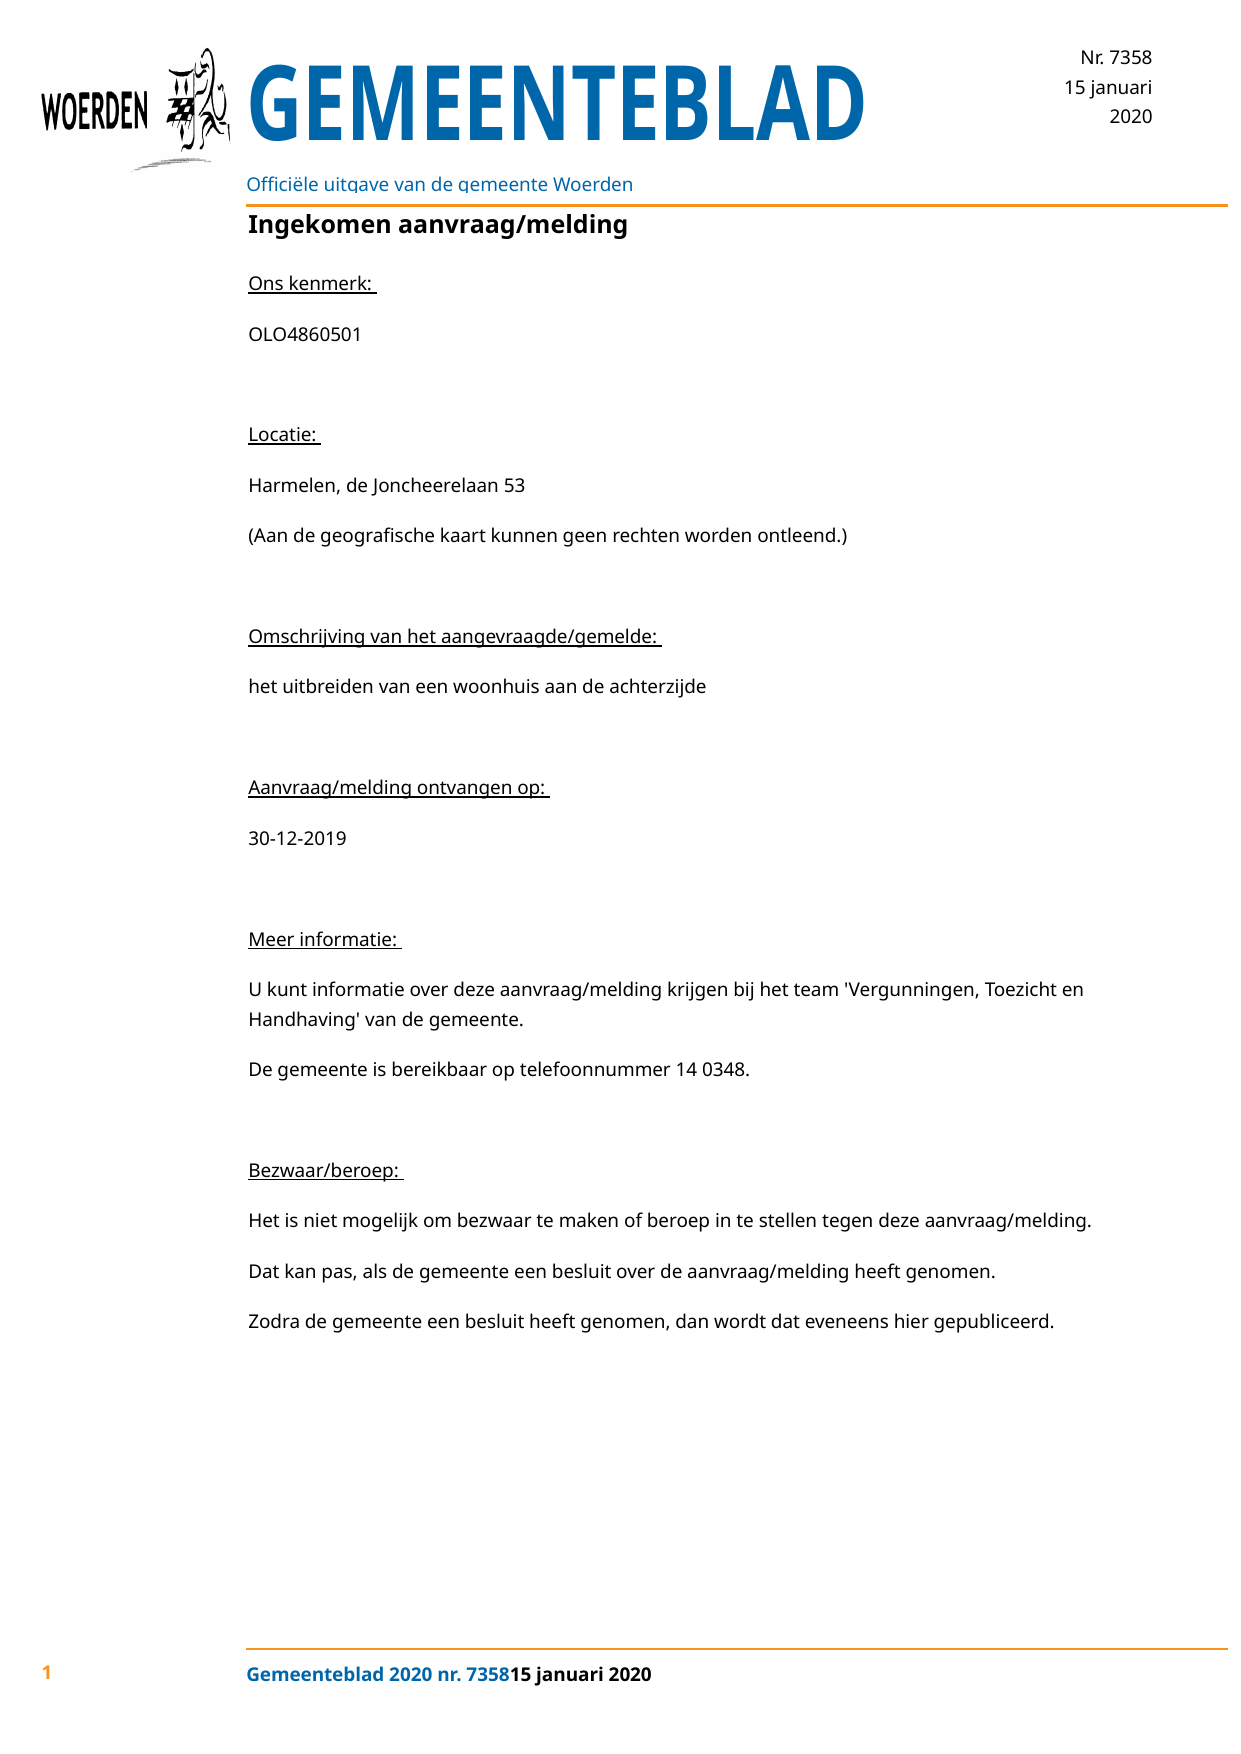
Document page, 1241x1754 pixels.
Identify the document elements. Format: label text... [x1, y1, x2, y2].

text De gemeente is bereikbaar op telefoonnummer 14 0348. [248, 1056, 1152, 1082]
text 30-12-2019 [248, 825, 1152, 851]
text Meer informatie: [248, 926, 1152, 951]
text Dat kan pas, als de gemeente een besluit over de aanvraag/melding heeft genomen. [248, 1258, 1152, 1283]
text Ingekomen aanvraag/melding [248, 207, 1152, 241]
text Locatie: [248, 422, 1152, 447]
text het uitbreiden van een woonhuis aan de achterzijde [248, 674, 1152, 699]
text Zodra de gemeente een besluit heeft genomen, dan wordt dat eveneens hier gepubliceerd. [248, 1308, 1152, 1334]
text OLO4860501 [248, 321, 1152, 346]
text Omschrijving van het aangevraagde/gemelde: [248, 623, 1152, 649]
text Ons kenmerk: [248, 270, 1152, 296]
text Bezwaar/beroep: [248, 1157, 1152, 1183]
text (Aan de geografische kaart kunnen geen rechten worden ontleend.) [248, 522, 1152, 548]
text U kunt informatie over deze aanvraag/melding krijgen bij het team 'Vergunningen, Toezicht en Handhaving' van de gemeente. [248, 976, 1152, 1031]
picture [41, 47, 231, 172]
text Harmelen, de Joncheerelaan 53 [248, 472, 1152, 498]
text Aanvraag/melding ontvangen op: [248, 774, 1152, 800]
text Het is niet mogelijk om bezwaar te maken of beroep in te stellen tegen deze aanvraag/melding. [248, 1207, 1152, 1233]
